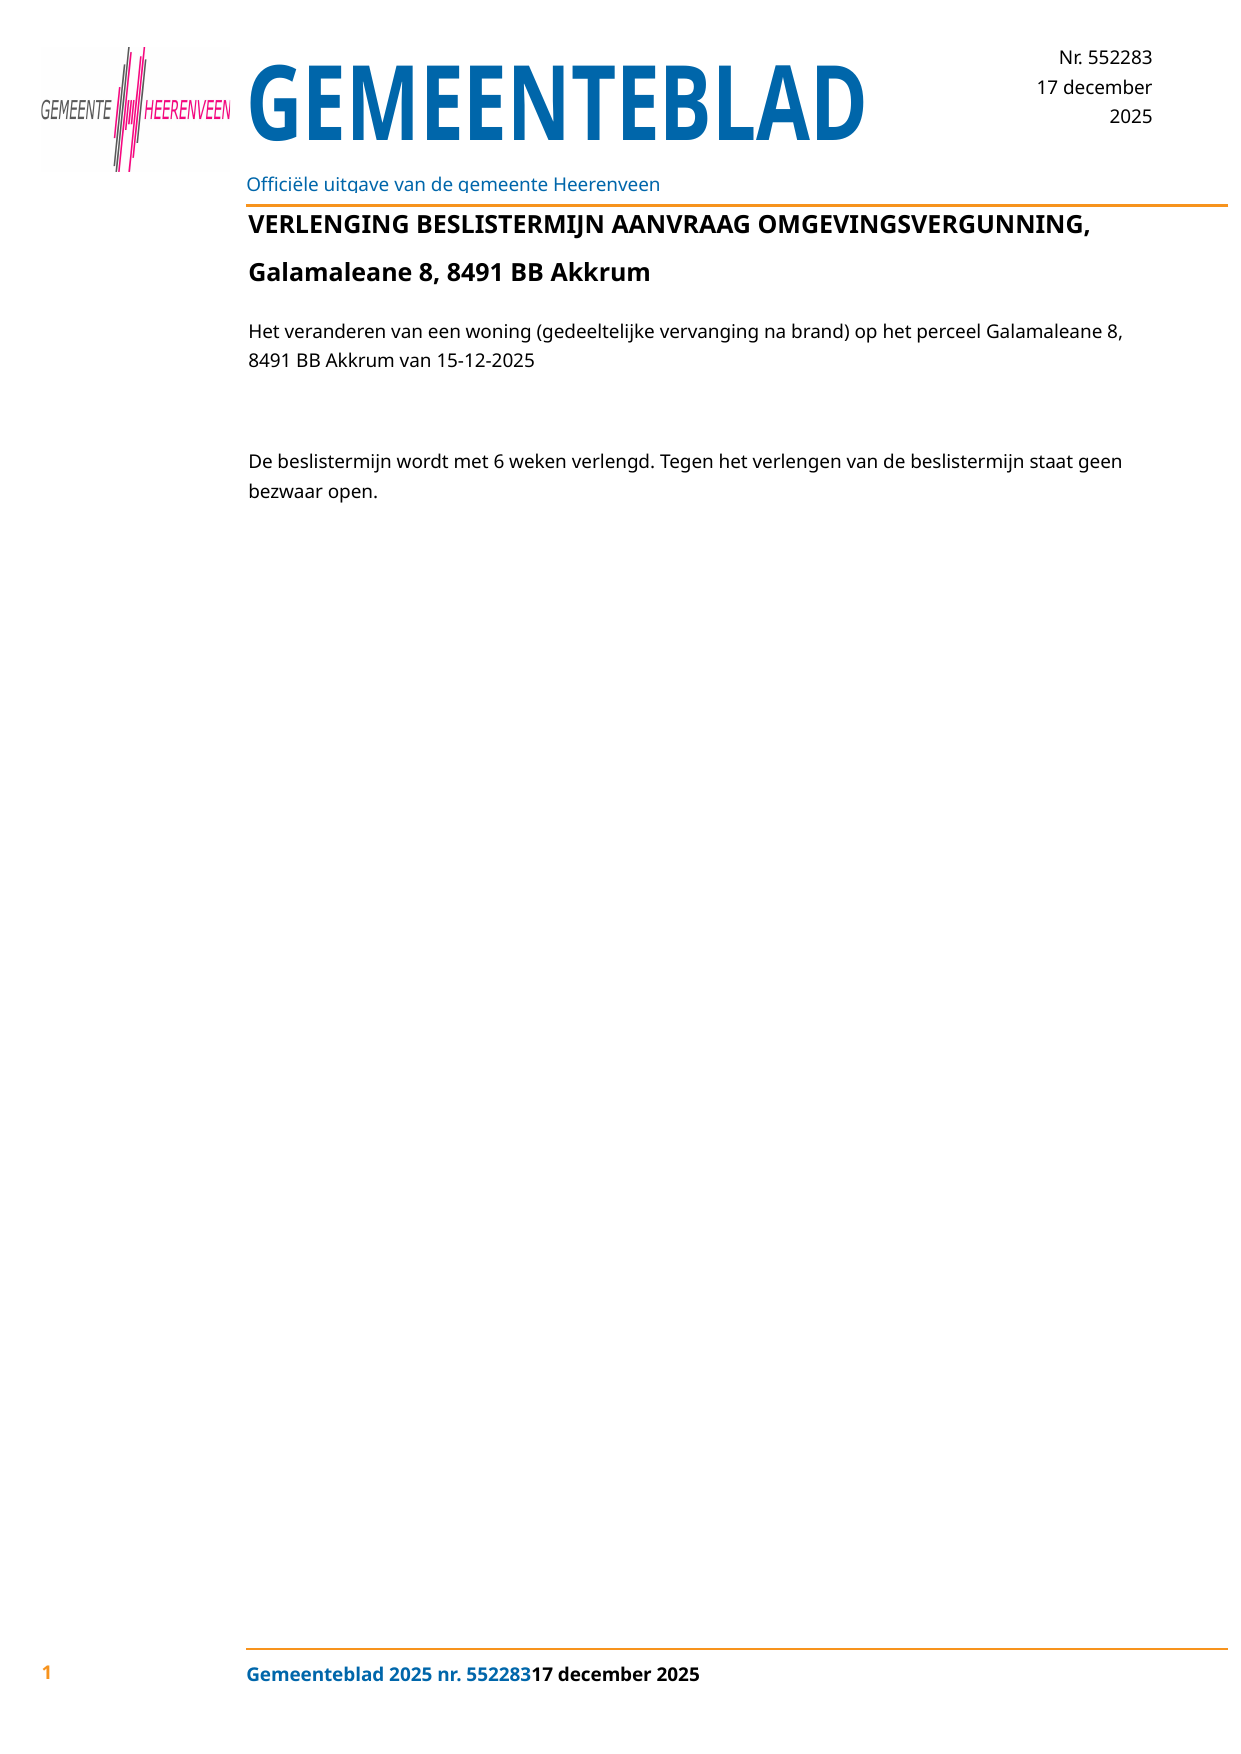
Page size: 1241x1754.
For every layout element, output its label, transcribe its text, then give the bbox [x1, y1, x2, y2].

picture [41, 47, 231, 172]
text VERLENGING BESLISTERMIJN AANVRAAG OMGEVINGSVERGUNNING, Galamaleane 8, 8491 BB Akkrum [248, 207, 1152, 288]
text De beslistermijn wordt met 6 weken verlengd. Tegen het verlengen van de beslistermijn staat geen bezwaar open. [248, 448, 1152, 504]
text Het veranderen van een woning (gedeeltelijke vervanging na brand) op het perceel Galamaleane 8, 8491 BB Akkrum van 15-12-2025 [248, 318, 1152, 373]
